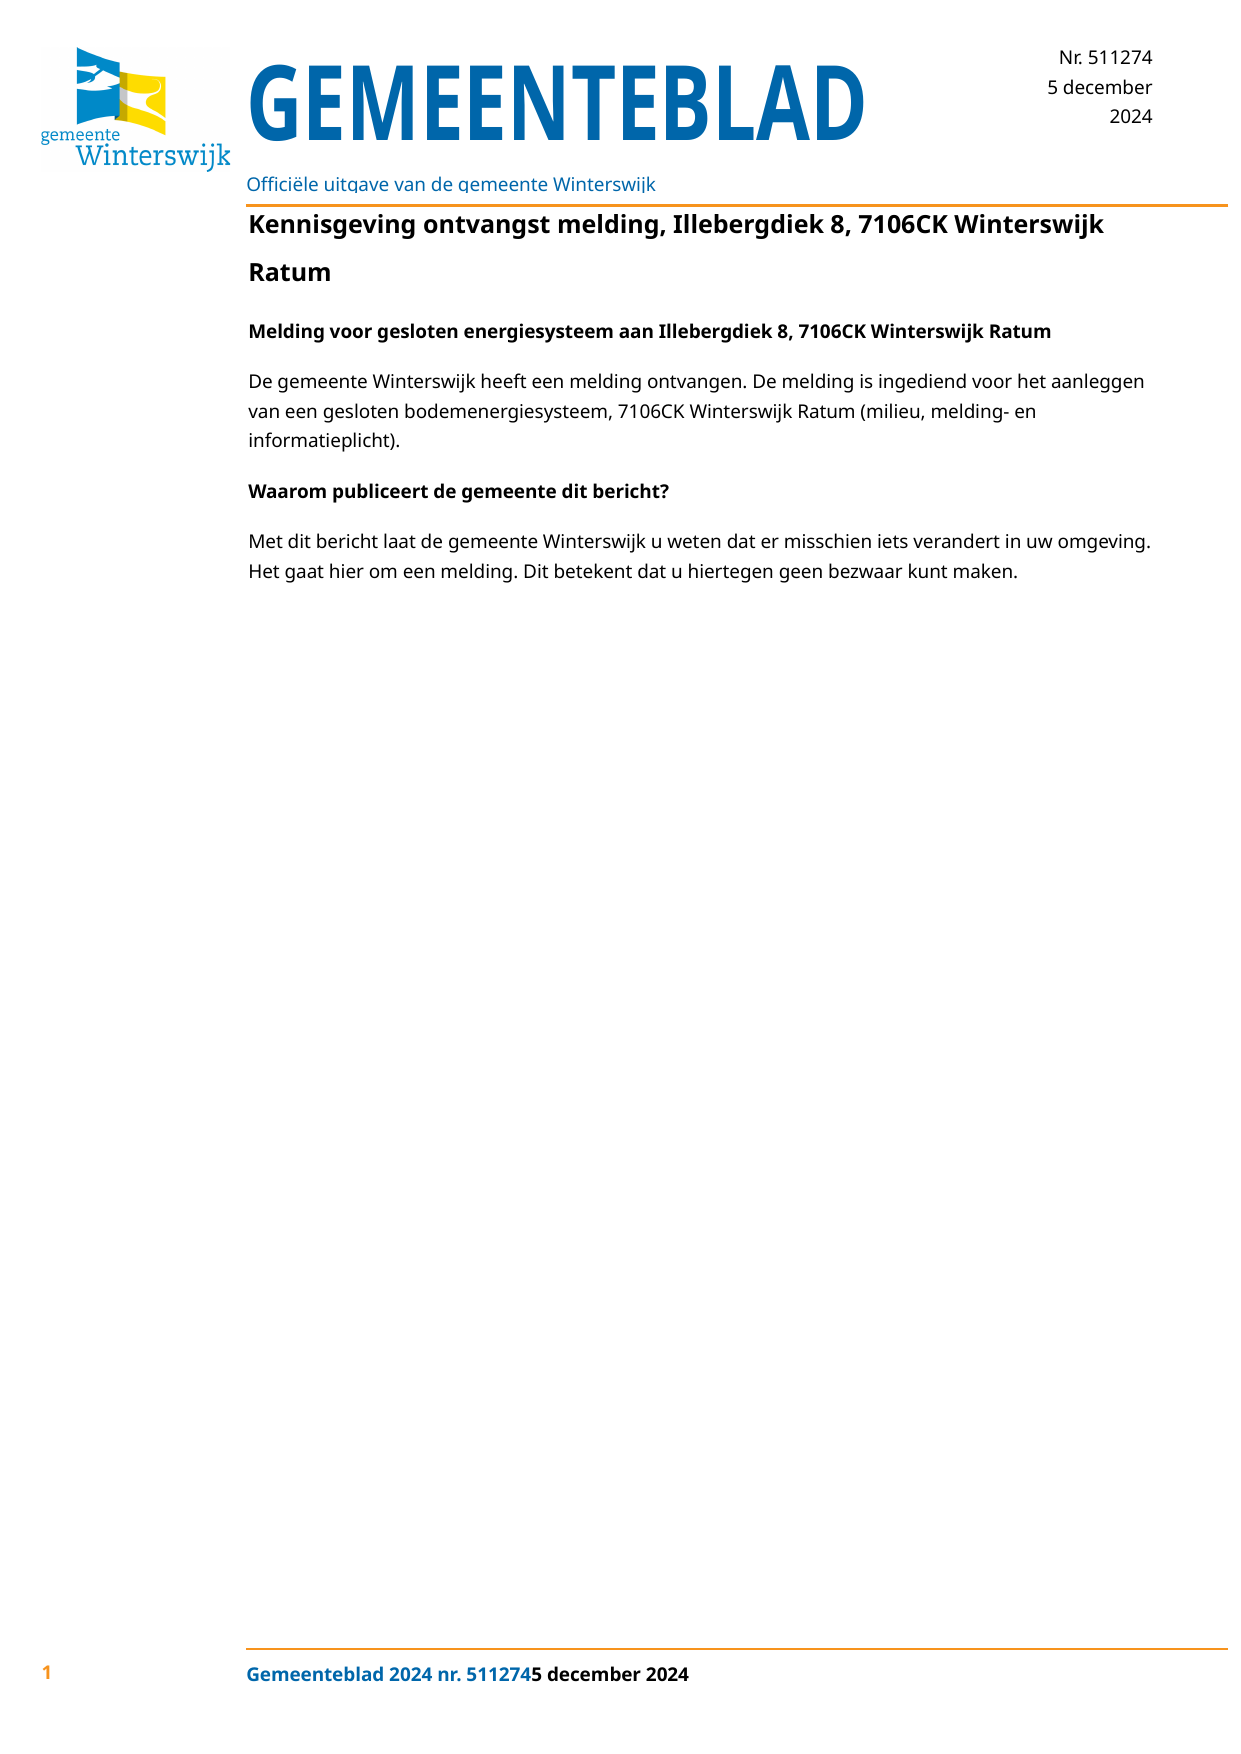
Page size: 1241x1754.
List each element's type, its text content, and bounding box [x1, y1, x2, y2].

text Melding voor gesloten energiesysteem aan Illebergdiek 8, 7106CK Winterswijk Ratum [248, 318, 1152, 344]
text Kennisgeving ontvangst melding, Illebergdiek 8, 7106CK Winterswijk Ratum [248, 207, 1152, 288]
picture [41, 47, 231, 172]
text De gemeente Winterswijk heeft een melding ontvangen. De melding is ingediend voor het aanleggen van een gesloten bodemenergiesysteem, 7106CK Winterswijk Ratum (milieu, melding- en informatieplicht). [248, 368, 1152, 453]
picture [225, 153, 231, 162]
text Waarom publiceert de gemeente dit bericht? [248, 478, 1152, 504]
text Met dit bericht laat de gemeente Winterswijk u weten dat er misschien iets verandert in uw omgeving. Het gaat hier om een melding. Dit betekent dat u hiertegen geen bezwaar kunt maken. [248, 528, 1152, 584]
